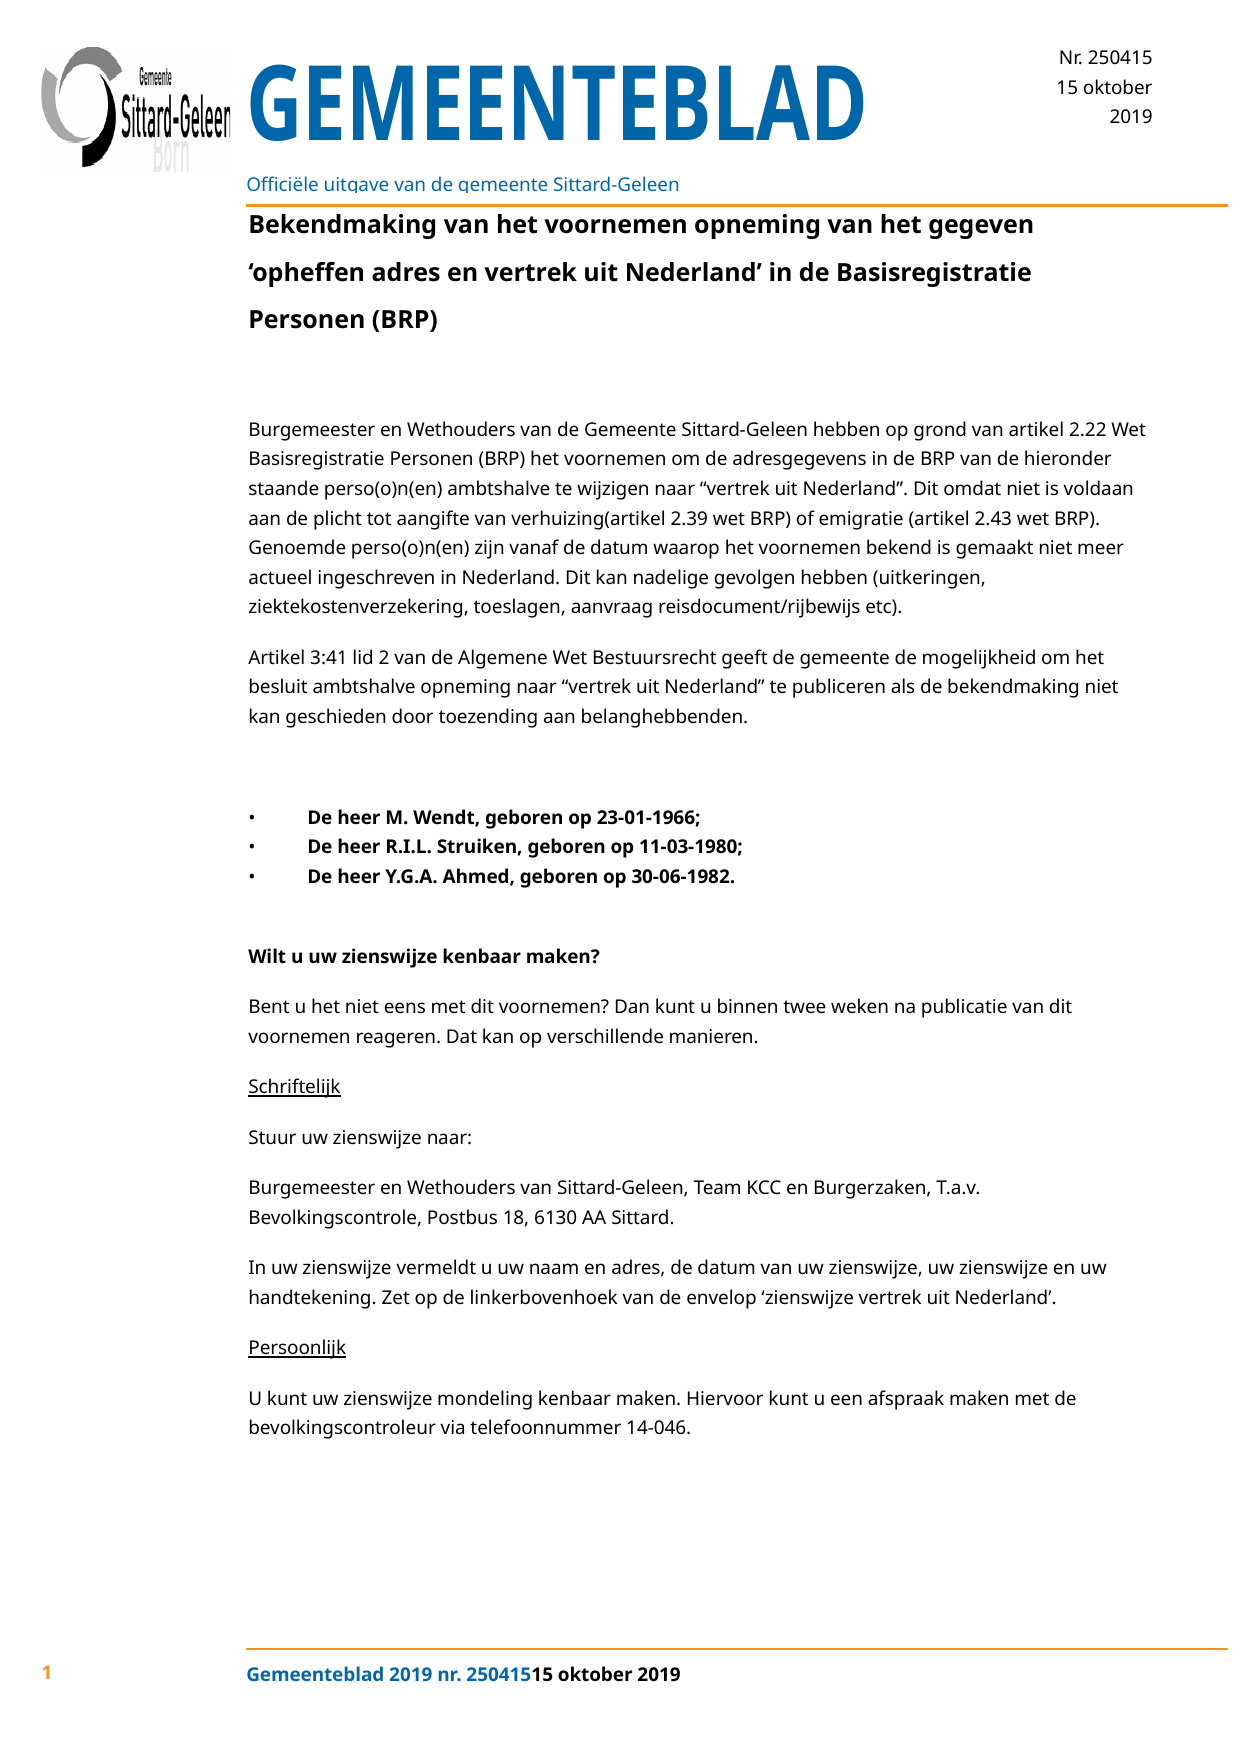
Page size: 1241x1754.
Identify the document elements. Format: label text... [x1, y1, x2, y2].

text Persoonlijk [248, 1334, 1152, 1360]
list De heer R.I.L. Struiken, geboren op 11-03-1980; [248, 833, 1152, 859]
picture [41, 47, 231, 172]
list De heer Y.G.A. Ahmed, geboren op 30-06-1982. [248, 863, 1152, 889]
text Wilt u uw zienswijze kenbaar maken? [248, 943, 1152, 969]
text Stuur uw zienswijze naar: [248, 1124, 1152, 1149]
list De heer M. Wendt, geboren op 23-01-1966; [248, 804, 1152, 829]
text Bekendmaking van het voornemen opneming van het gegeven ‘opheffen adres en vertrek uit Nederland’ in de Basisregistratie Personen (BRP) [248, 207, 1152, 336]
text U kunt uw zienswijze mondeling kenbaar maken. Hiervoor kunt u een afspraak maken met de bevolkingscontroleur via telefoonnummer 14-046. [248, 1385, 1152, 1440]
text In uw zienswijze vermeldt u uw naam en adres, de datum van uw zienswijze, uw zienswijze en uw handtekening. Zet op de linkerbovenhoek van de envelop ‘zienswijze vertrek uit Nederland’. [248, 1254, 1152, 1309]
text Burgemeester en Wethouders van Sittard-Geleen, Team KCC en Burgerzaken, T.a.v. Bevolkingscontrole, Postbus 18, 6130 AA Sittard. [248, 1174, 1152, 1229]
text Burgemeester en Wethouders van de Gemeente Sittard-Geleen hebben op grond van artikel 2.22 Wet Basisregistratie Personen (BRP) het voornemen om de adresgegevens in de BRP van de hieronder staande perso(o)n(en) ambtshalve te wijzigen naar “vertrek uit Nederland”. Dit omdat niet is voldaan aan de plicht tot aangifte van verhuizing(artikel 2.39 wet BRP) of emigratie (artikel 2.43 wet BRP). Genoemde perso(o)n(en) zijn vanaf de datum waarop het voornemen bekend is gemaakt niet meer actueel ingeschreven in Nederland. Dit kan nadelige gevolgen hebben (uitkeringen, ziektekostenverzekering, toeslagen, aanvraag reisdocument/rijbewijs etc). [248, 416, 1152, 619]
text Bent u het niet eens met dit voornemen? Dan kunt u binnen twee weken na publicatie van dit voornemen reageren. Dat kan op verschillende manieren. [248, 993, 1152, 1049]
text Artikel 3:41 lid 2 van de Algemene Wet Bestuursrecht geeft de gemeente de mogelijkheid om het besluit ambtshalve opneming naar “vertrek uit Nederland” te publiceren als de bekendmaking niet kan geschieden door toezending aan belanghebbenden. [248, 644, 1152, 729]
text Schriftelijk [248, 1073, 1152, 1099]
